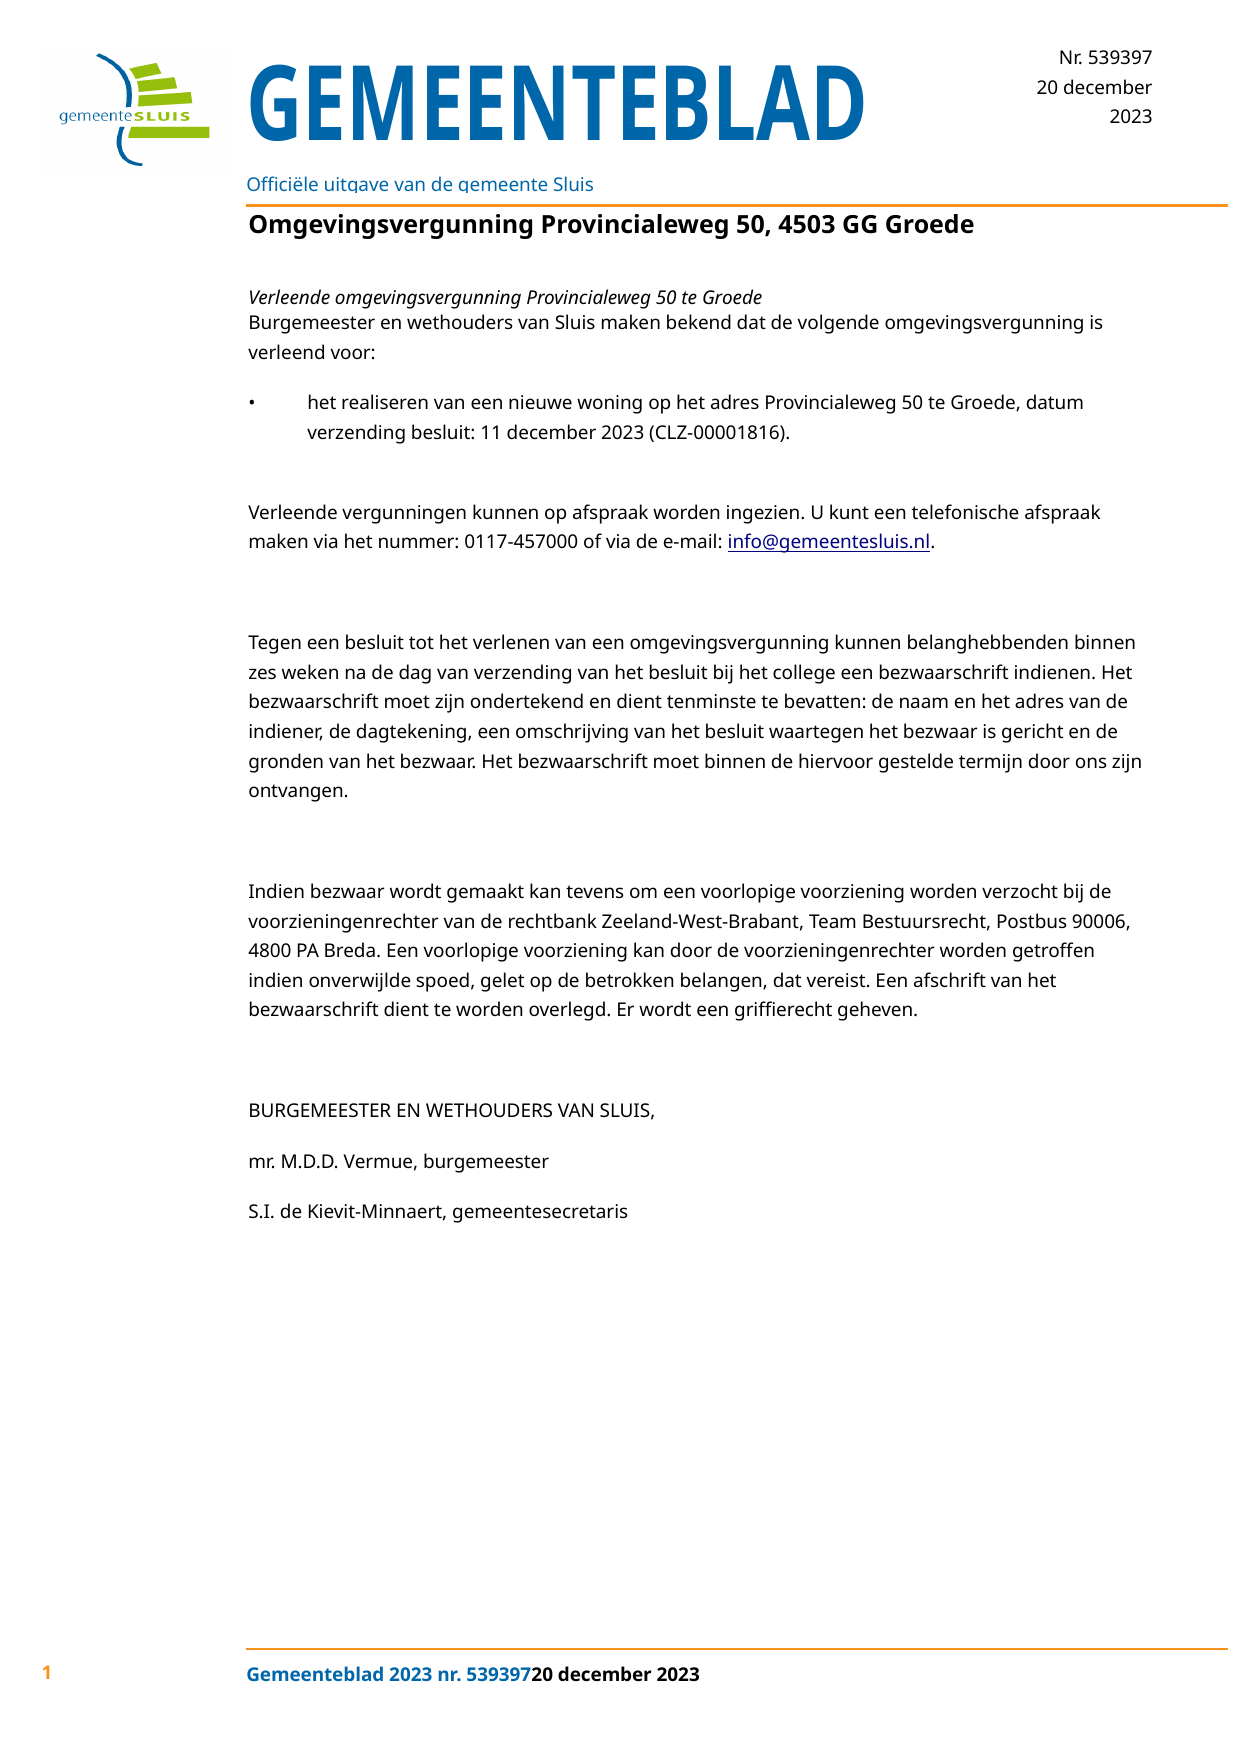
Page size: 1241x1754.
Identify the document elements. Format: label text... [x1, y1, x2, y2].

text Indien bezwaar wordt gemaakt kan tevens om een voorlopige voorziening worden verzocht bij de voorzieningenrechter van de rechtbank Zeeland-West-Brabant, Team Bestuursrecht, Postbus 90006, 4800 PA Breda. Een voorlopige voorziening kan door de voorzieningenrechter worden getroffen indien onverwijlde spoed, gelet op de betrokken belangen, dat vereist. Een afschrift van het bezwaarschrift dient te worden overlegd. Er wordt een griffierecht geheven. [248, 878, 1152, 1022]
text Verleende omgevingsvergunning Provincialeweg 50 te Groede [248, 284, 1152, 309]
text mr. M.D.D. Vermue, burgemeester [248, 1148, 1152, 1174]
text Burgemeester en wethouders van Sluis maken bekend dat de volgende omgevingsvergunning is verleend voor: [248, 309, 1152, 365]
text S.I. de Kievit-Minnaert, gemeentesecretaris [248, 1198, 1152, 1224]
list het realiseren van een nieuwe woning op het adres Provincialeweg 50 te Groede, datum verzending besluit: 11 december 2023 (CLZ-00001816). [248, 389, 1152, 445]
text Omgevingsvergunning Provincialeweg 50, 4503 GG Groede [248, 207, 1152, 241]
text Tegen een besluit tot het verlenen van een omgevingsvergunning kunnen belanghebbenden binnen zes weken na de dag van verzending van het besluit bij het college een bezwaarschrift indienen. Het bezwaarschrift moet zijn ondertekend en dient tenminste te bevatten: de naam en het adres van de indiener, de dagtekening, een omschrijving van het besluit waartegen het bezwaar is gericht en de gronden van het bezwaar. Het bezwaarschrift moet binnen de hiervoor gestelde termijn door ons zijn ontvangen. [248, 629, 1152, 803]
text Verleende vergunningen kunnen op afspraak worden ingezien. U kunt een telefonische afspraak maken via het nummer: 0117-457000 of via de e-mail: info@gemeentesluis.nl. [248, 499, 1152, 554]
picture [41, 47, 231, 172]
text BURGEMEESTER EN WETHOUDERS VAN SLUIS, [248, 1097, 1152, 1123]
